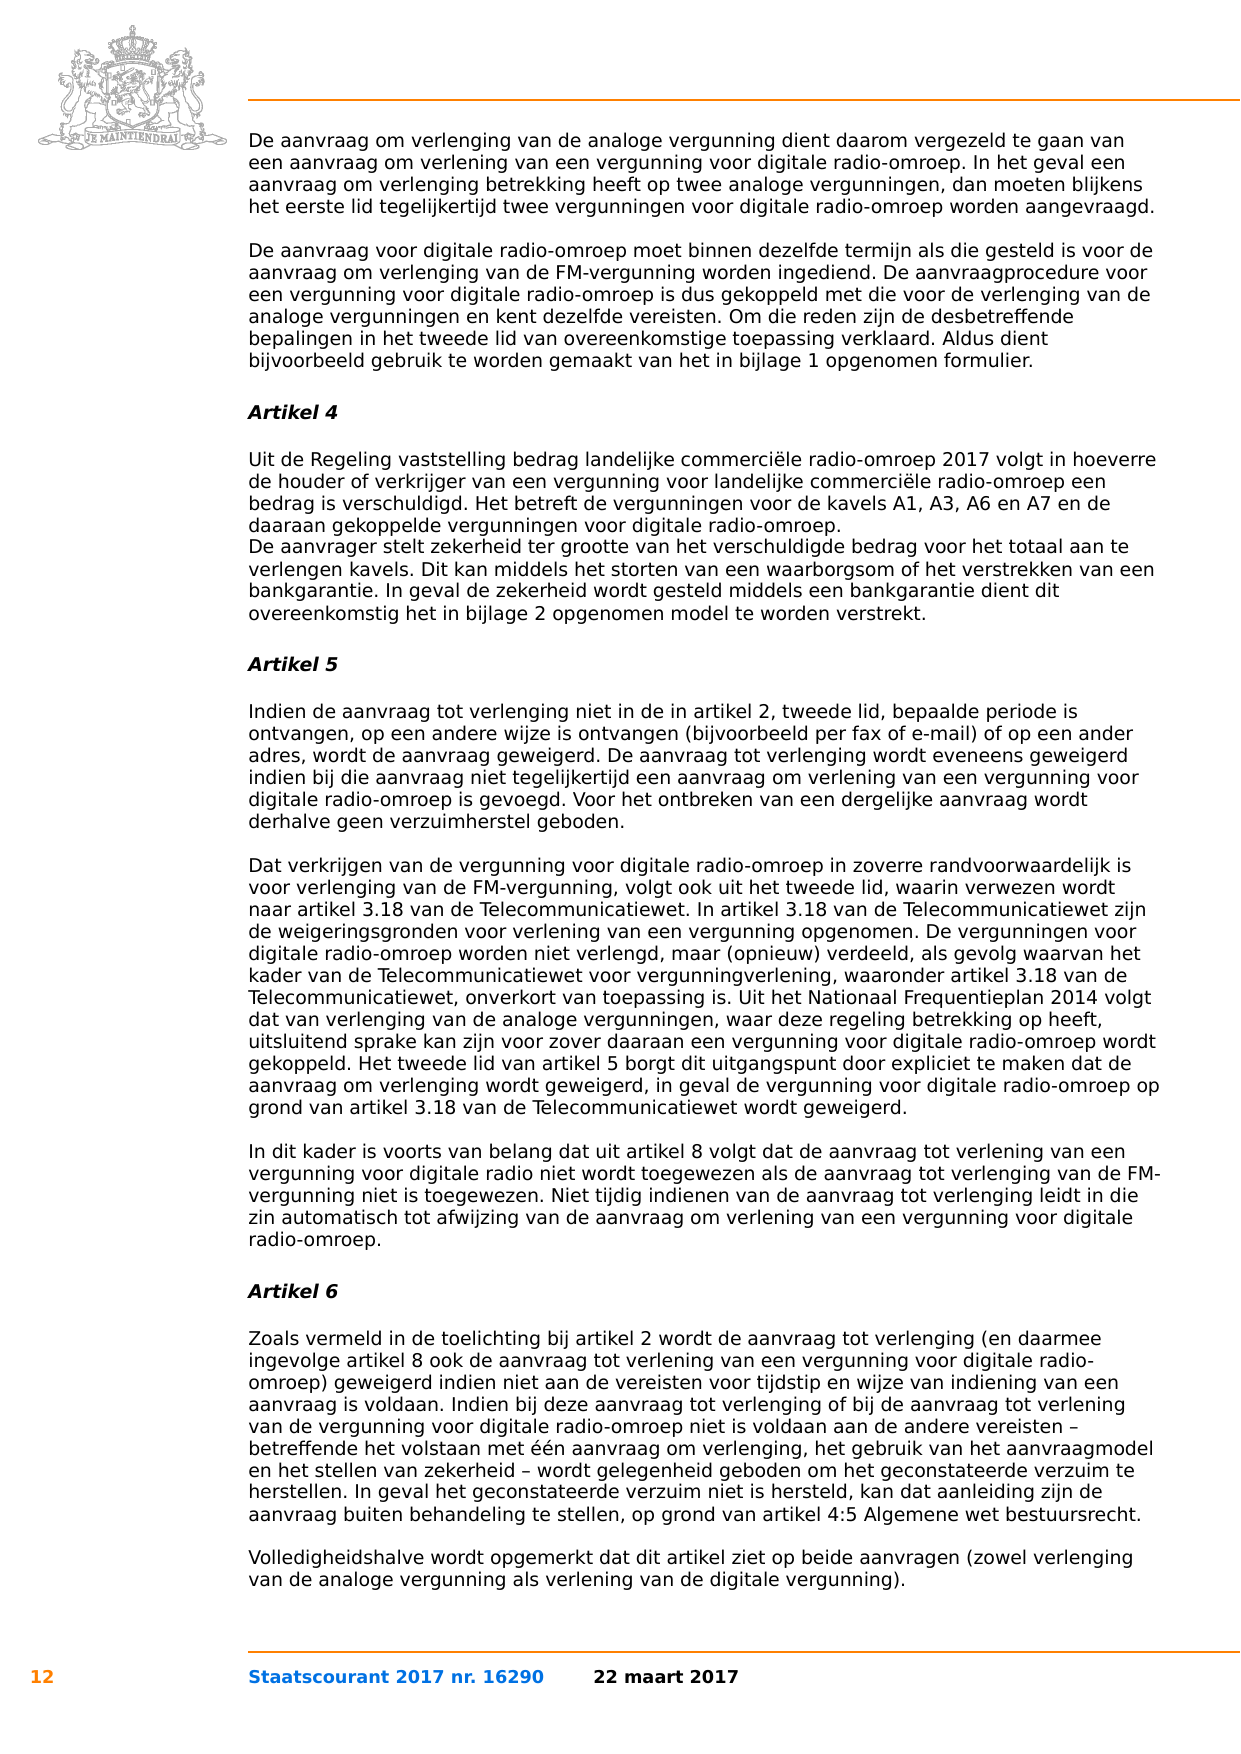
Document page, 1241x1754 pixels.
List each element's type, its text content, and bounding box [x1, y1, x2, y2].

text De aanvraag om verlenging van de analoge vergunning dient daarom vergezeld te gaan van een aanvraag om verlening van een vergunning voor digitale radio-omroep. In het geval een aanvraag om verlenging betrekking heeft op twee analoge vergunningen, dan moeten blijkens het eerste lid tegelijkertijd twee vergunningen voor digitale radio-omroep worden aangevraagd. [248, 130, 1163, 218]
subtitle Artikel 4 [248, 402, 1163, 423]
text Dat verkrijgen van de vergunning voor digitale radio-omroep in zoverre randvoorwaardelijk is voor verlenging van de FM-vergunning, volgt ook uit het tweede lid, waarin verwezen wordt naar artikel 3.18 van de Telecommunicatiewet. In artikel 3.18 van de Telecommunicatiewet zijn de weigeringsgronden voor verlening van een vergunning opgenomen. De vergunningen voor digitale radio-omroep worden niet verlengd, maar (opnieuw) verdeeld, als gevolg waarvan het kader van de Telecommunicatiewet voor vergunningverlening, waaronder artikel 3.18 van de Telecommunicatiewet, onverkort van toepassing is. Uit het Nationaal Frequentieplan 2014 volgt dat van verlenging van de analoge vergunningen, waar deze regeling betrekking op heeft, uitsluitend sprake kan zijn voor zover daaraan een vergunning voor digitale radio-omroep wordt gekoppeld. Het tweede lid van artikel 5 borgt dit uitgangspunt door expliciet te maken dat de aanvraag om verlenging wordt geweigerd, in geval de vergunning voor digitale radio-omroep op grond van artikel 3.18 van de Telecommunicatiewet wordt geweigerd. [248, 855, 1163, 1119]
text In dit kader is voorts van belang dat uit artikel 8 volgt dat de aanvraag tot verlening van een vergunning voor digitale radio niet wordt toegewezen als de aanvraag tot verlenging van de FM-vergunning niet is toegewezen. Niet tijdig indienen van de aanvraag tot verlenging leidt in die zin automatisch tot afwijzing van de aanvraag om verlening van een vergunning voor digitale radio-omroep. [248, 1141, 1163, 1251]
text Uit de Regeling vaststelling bedrag landelijke commerciële radio-omroep 2017 volgt in hoeverre de houder of verkrijger van een vergunning voor landelijke commerciële radio-omroep een bedrag is verschuldigd. Het betreft de vergunningen voor de kavels A1, A3, A6 en A7 en de daaraan gekoppelde vergunningen voor digitale radio-omroep. [248, 448, 1163, 536]
text Zoals vermeld in de toelichting bij artikel 2 wordt de aanvraag tot verlenging (en daarmee ingevolge artikel 8 ook de aanvraag tot verlening van een vergunning voor digitale radio-omroep) geweigerd indien niet aan de vereisten voor tijdstip en wijze van indiening van een aanvraag is voldaan. Indien bij deze aanvraag tot verlenging of bij de aanvraag tot verlening van de vergunning voor digitale radio-omroep niet is voldaan aan de andere vereisten – betreffende het volstaan met één aanvraag om verlenging, het gebruik van het aanvraagmodel en het stellen van zekerheid – wordt gelegenheid geboden om het geconstateerde verzuim te herstellen. In geval het geconstateerde verzuim niet is hersteld, kan dat aanleiding zijn de aanvraag buiten behandeling te stellen, op grond van artikel 4:5 Algemene wet bestuursrecht. [248, 1328, 1163, 1525]
text De aanvrager stelt zekerheid ter grootte van het verschuldigde bedrag voor het totaal aan te verlengen kavels. Dit kan middels het storten van een waarborgsom of het verstrekken van een bankgarantie. In geval de zekerheid wordt gesteld middels een bankgarantie dient dit overeenkomstig het in bijlage 2 opgenomen model te worden verstrekt. [248, 536, 1163, 624]
subtitle Artikel 5 [248, 654, 1163, 676]
text De aanvraag voor digitale radio-omroep moet binnen dezelfde termijn als die gesteld is voor de aanvraag om verlenging van de FM-vergunning worden ingediend. De aanvraagprocedure voor een vergunning voor digitale radio-omroep is dus gekoppeld met die voor de verlenging van de analoge vergunningen en kent dezelfde vereisten. Om die reden zijn de desbetreffende bepalingen in het tweede lid van overeenkomstige toepassing verklaard. Aldus dient bijvoorbeeld gebruik te worden gemaakt van het in bijlage 1 opgenomen formulier. [248, 240, 1163, 372]
text Indien de aanvraag tot verlenging niet in de in artikel 2, tweede lid, bepaalde periode is ontvangen, op een andere wijze is ontvangen (bijvoorbeeld per fax of e-mail) of op een ander adres, wordt de aanvraag geweigerd. De aanvraag tot verlenging wordt eveneens geweigerd indien bij die aanvraag niet tegelijkertijd een aanvraag om verlening van een vergunning voor digitale radio-omroep is gevoegd. Voor het ontbreken van een dergelijke aanvraag wordt derhalve geen verzuimherstel geboden. [248, 701, 1163, 833]
picture [38, 25, 227, 150]
subtitle Artikel 6 [248, 1281, 1163, 1303]
text Volledigheidshalve wordt opgemerkt dat dit artikel ziet op beide aanvragen (zowel verlenging van de analoge vergunning als verlening van de digitale vergunning). [248, 1547, 1163, 1591]
